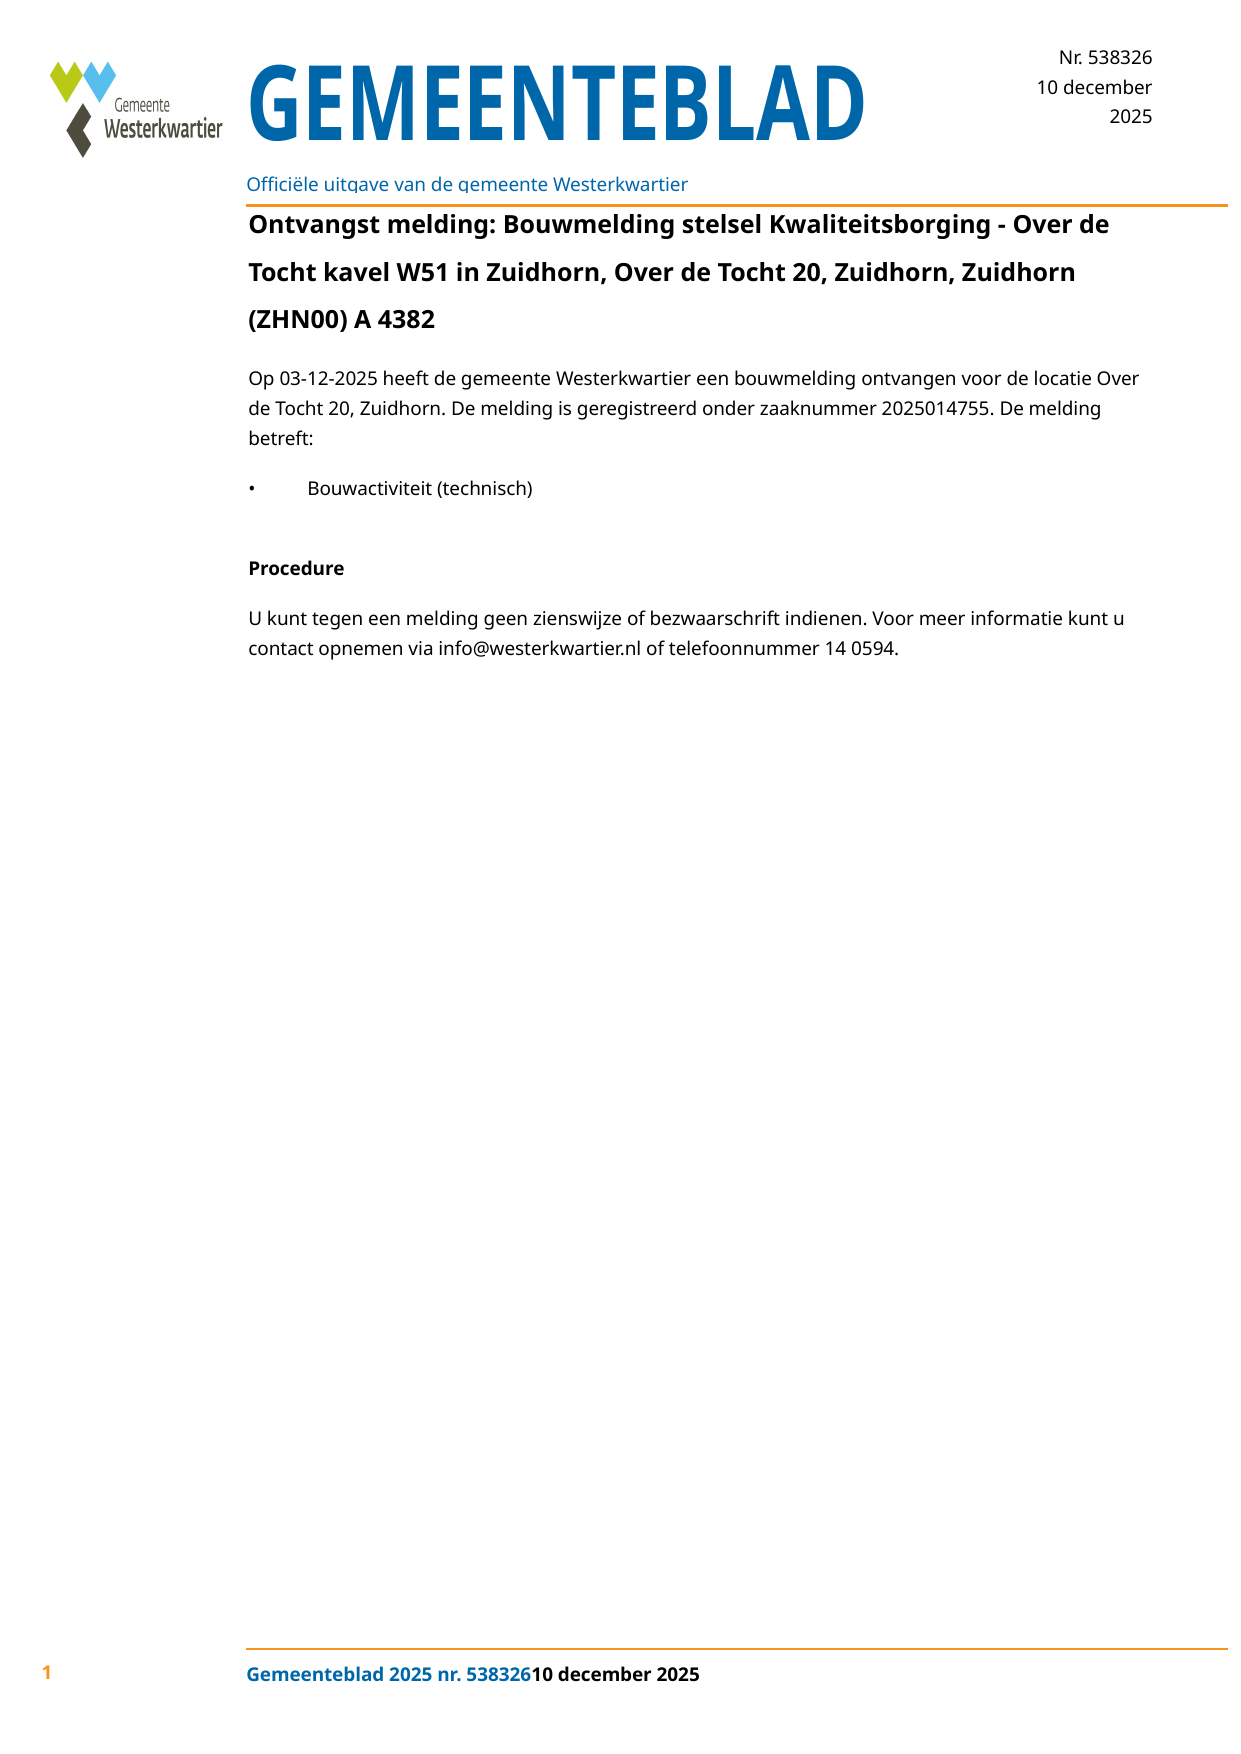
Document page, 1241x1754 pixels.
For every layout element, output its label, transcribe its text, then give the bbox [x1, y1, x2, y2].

text Ontvangst melding: Bouwmelding stelsel Kwaliteitsborging - Over de Tocht kavel W51 in Zuidhorn, Over de Tocht 20, Zuidhorn, Zuidhorn (ZHN00) A 4382 [248, 207, 1152, 336]
text U kunt tegen een melding geen zienswijze of bezwaarschrift indienen. Voor meer informatie kunt u contact opnemen via info@westerkwartier.nl of telefoonnummer 14 0594. [248, 606, 1152, 661]
text Op 03-12-2025 heeft de gemeente Westerkwartier een bouwmelding ontvangen voor de locatie Over de Tocht 20, Zuidhorn. De melding is geregistreerd onder zaaknummer 2025014755. De melding betreft: [248, 366, 1152, 450]
text Procedure [248, 555, 1152, 581]
list Bouwactiviteit (technisch) [248, 475, 1152, 501]
picture [41, 47, 231, 172]
